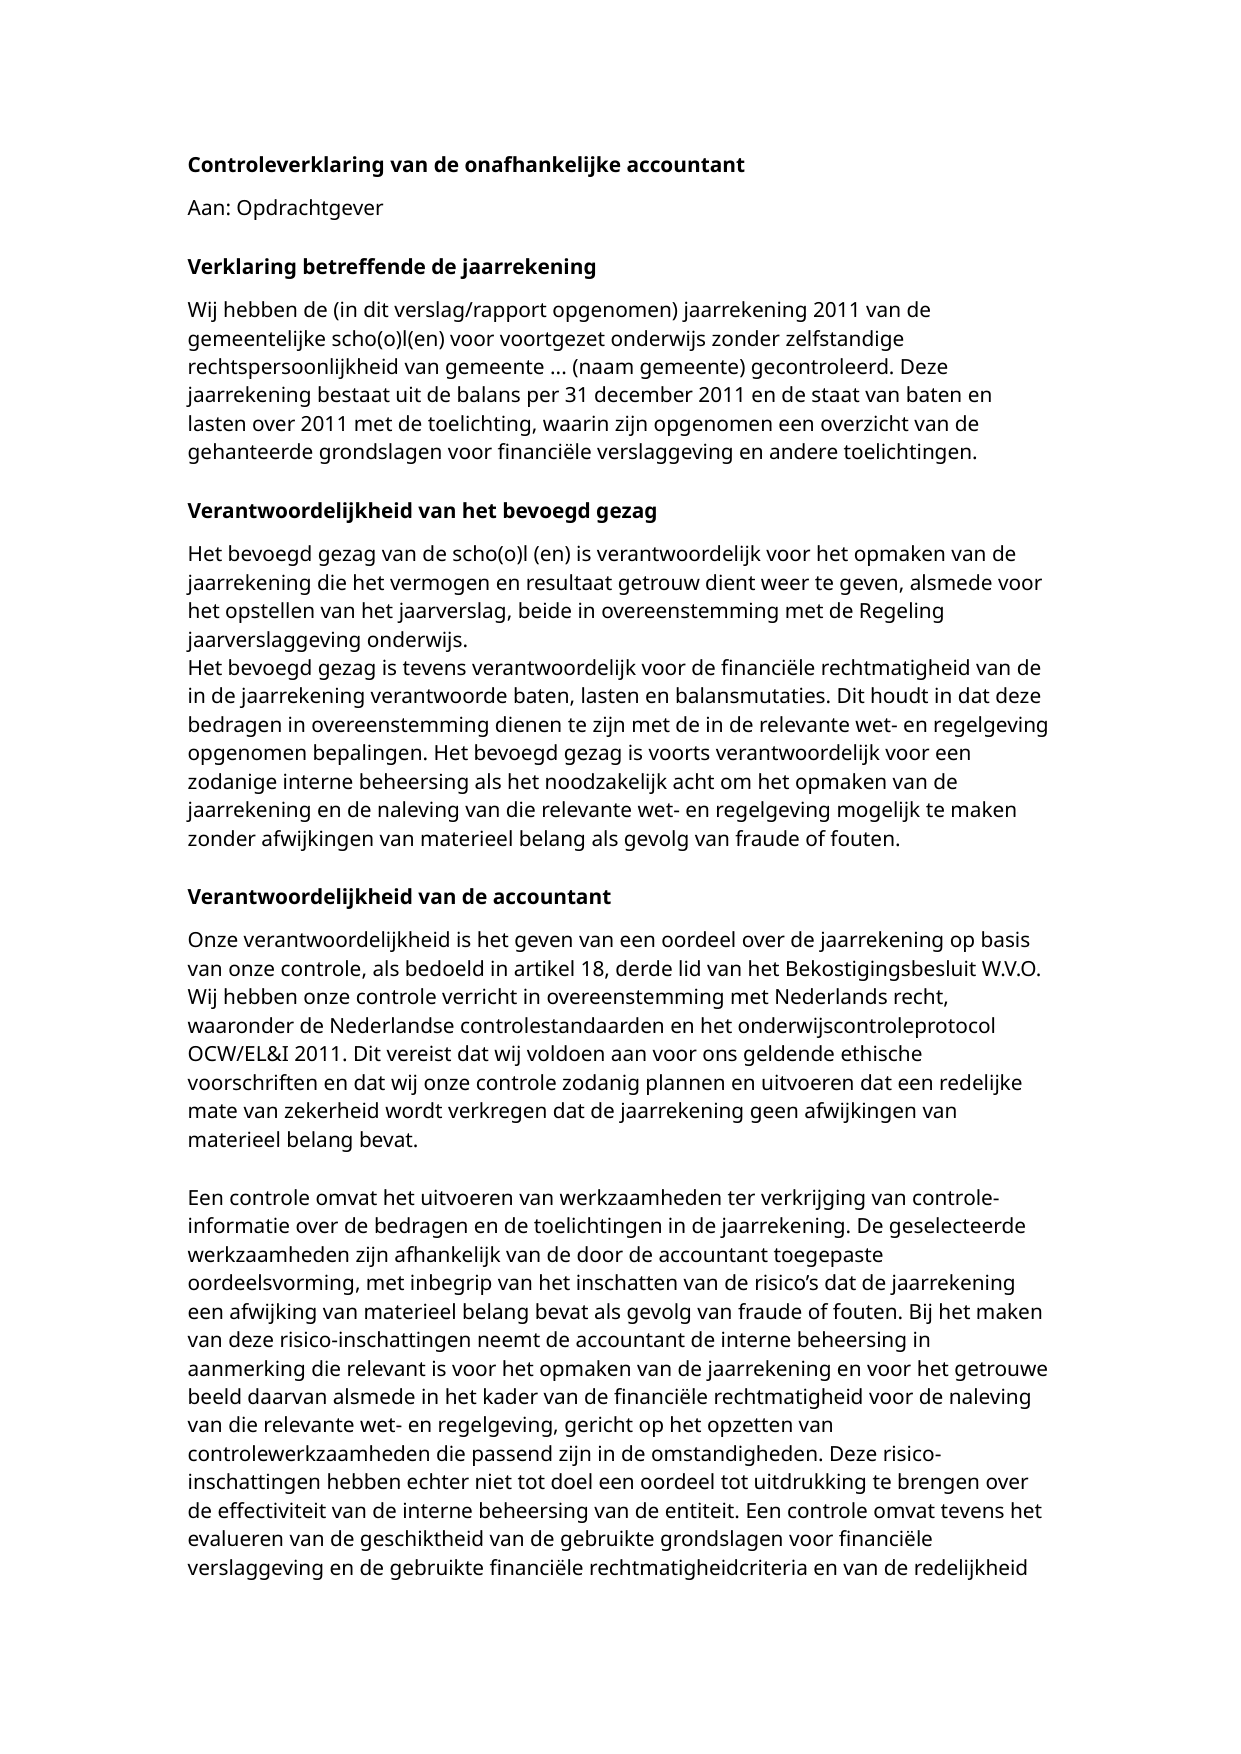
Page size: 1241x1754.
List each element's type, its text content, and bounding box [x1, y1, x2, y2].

text Het bevoegd gezag van de scho(o)l (en) is verantwoordelijk voor het opmaken van de jaarrekening die het vermogen en resultaat getrouw dient weer te geven, alsmede voor het opstellen van het jaarverslag, beide in overeenstemming met de Regeling jaarverslaggeving onderwijs. [187, 539, 1053, 653]
text Aan: Opdrachtgever [187, 193, 1053, 222]
text Verklaring betreffende de jaarrekening [187, 252, 1053, 280]
text Een controle omvat het uitvoeren van werkzaamheden ter verkrijging van controle-informatie over de bedragen en de toelichtingen in de jaarrekening. De geselecteerde werkzaamheden zijn afhankelijk van de door de accountant toegepaste oordeelsvorming, met inbegrip van het inschatten van de risico’s dat de jaarrekening een afwijking van materieel belang bevat als gevolg van fraude of fouten. Bij het maken van deze risico-inschattingen neemt de accountant de interne beheersing in aanmerking die relevant is voor het opmaken van de jaarrekening en voor het getrouwe beeld daarvan alsmede in het kader van de financiële rechtmatigheid voor de naleving van die relevante wet- en regelgeving, gericht op het opzetten van controlewerkzaamheden die passend zijn in de omstandigheden. Deze risico-inschattingen hebben echter niet tot doel een oordeel tot uitdrukking te brengen over de effectiviteit van de interne beheersing van de entiteit. Een controle omvat tevens het evalueren van de geschiktheid van de gebruikte grondslagen voor financiële verslaggeving en de gebruikte financiële rechtmatigheidcriteria en van de redelijkheid [187, 1183, 1053, 1581]
text Verantwoordelijkheid van de accountant [187, 882, 1053, 911]
text Controleverklaring van de onafhankelijke accountant [187, 150, 1053, 178]
text Het bevoegd gezag is tevens verantwoordelijk voor de financiële rechtmatigheid van de in de jaarrekening verantwoorde baten, lasten en balansmutaties. Dit houdt in dat deze bedragen in overeenstemming dienen te zijn met de in de relevante wet- en regelgeving opgenomen bepalingen. Het bevoegd gezag is voorts verantwoordelijk voor een zodanige interne beheersing als het noodzakelijk acht om het opmaken van de jaarrekening en de naleving van die relevante wet- en regelgeving mogelijk te maken zonder afwijkingen van materieel belang als gevolg van fraude of fouten. [187, 653, 1053, 852]
text Onze verantwoordelijkheid is het geven van een oordeel over de jaarrekening op basis van onze controle, als bedoeld in artikel 18, derde lid van het Bekostigingsbesluit W.V.O. Wij hebben onze controle verricht in overeenstemming met Nederlands recht, waaronder de Nederlandse controlestandaarden en het onderwijscontroleprotocol OCW/EL&I 2011. Dit vereist dat wij voldoen aan voor ons geldende ethische voorschriften en dat wij onze controle zodanig plannen en uitvoeren dat een redelijke mate van zekerheid wordt verkregen dat de jaarrekening geen afwijkingen van materieel belang bevat. [187, 926, 1053, 1153]
text Verantwoordelijkheid van het bevoegd gezag [187, 496, 1053, 524]
text Wij hebben de (in dit verslag/rapport opgenomen) jaarrekening 2011 van de gemeentelijke scho(o)l(en) voor voortgezet onderwijs zonder zelfstandige rechtspersoonlijkheid van gemeente ... (naam gemeente) gecontroleerd. Deze jaarrekening bestaat uit de balans per 31 december 2011 en de staat van baten en lasten over 2011 met de toelichting, waarin zijn opgenomen een overzicht van de gehanteerde grondslagen voor financiële verslaggeving en andere toelichtingen. [187, 295, 1053, 466]
